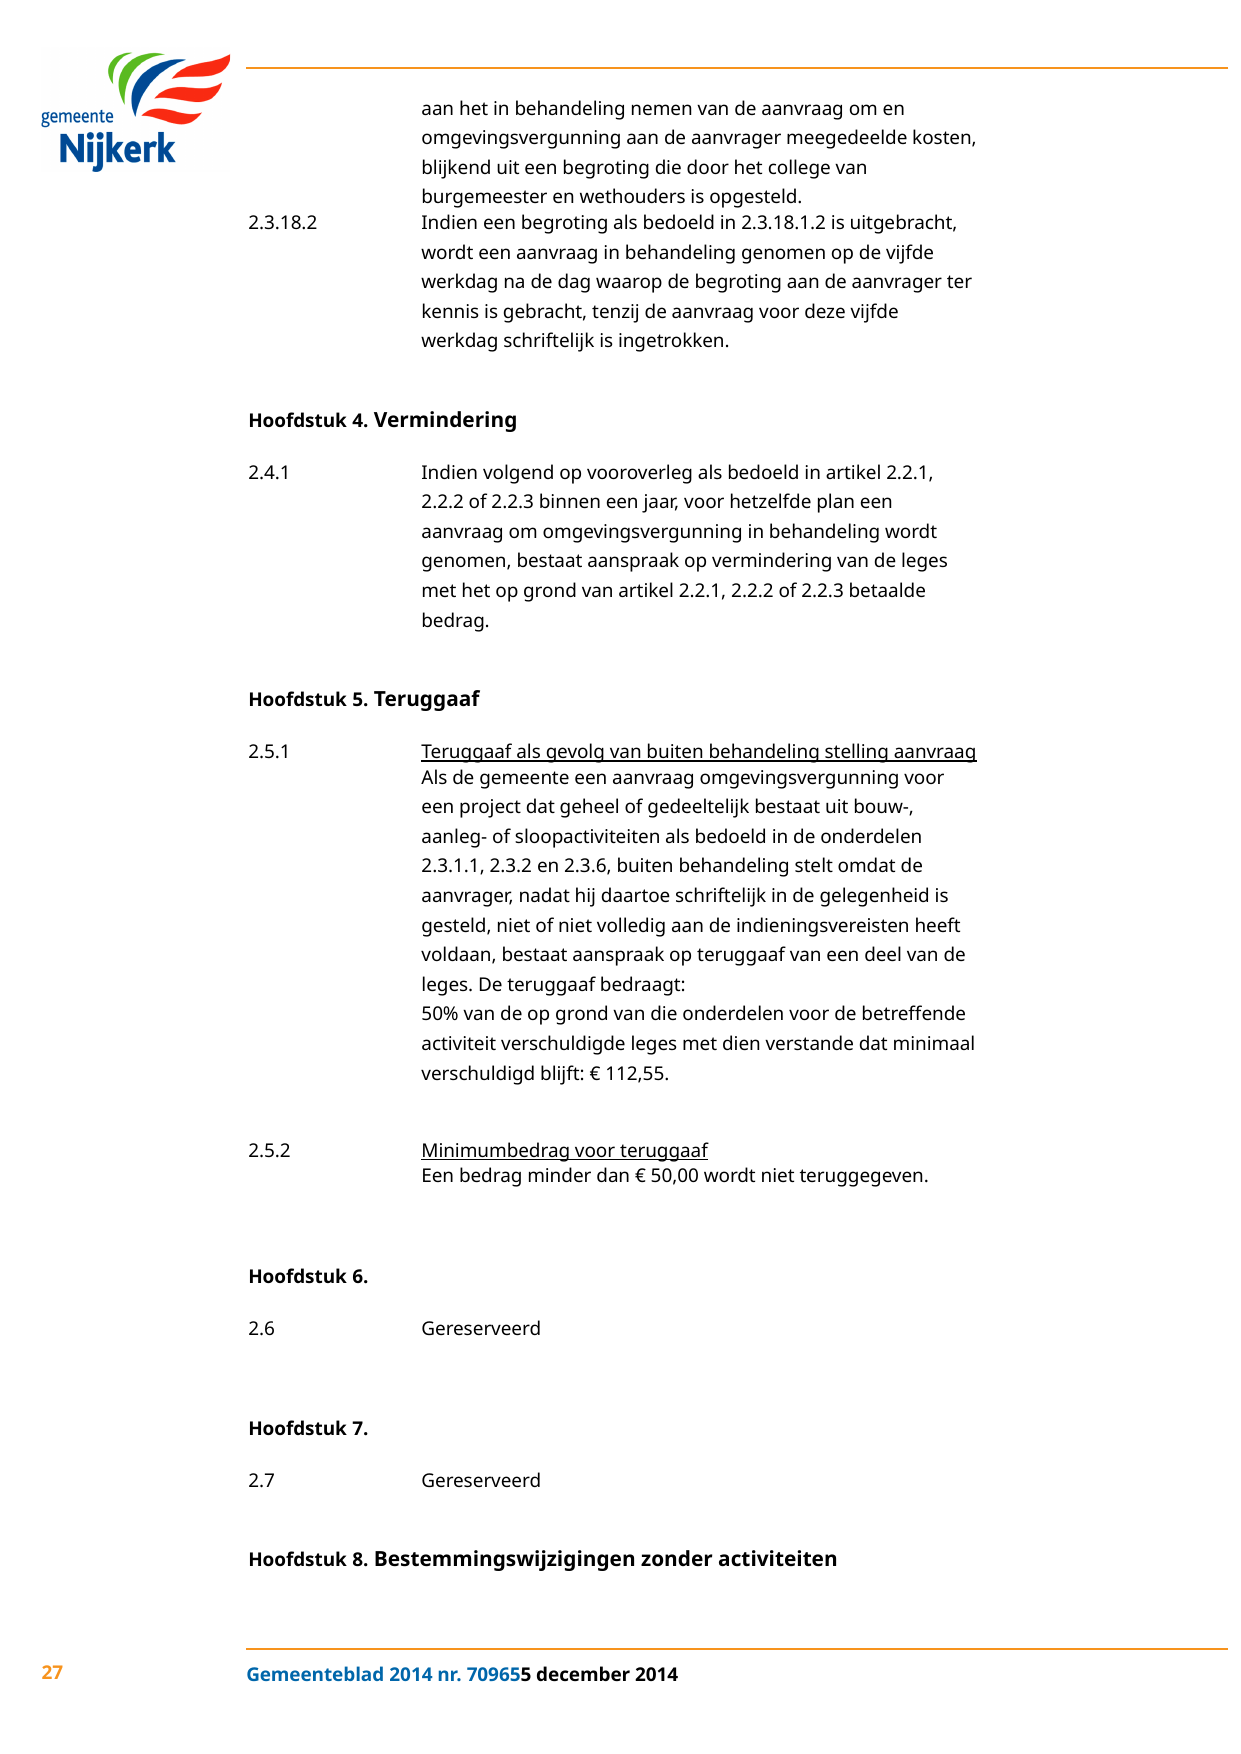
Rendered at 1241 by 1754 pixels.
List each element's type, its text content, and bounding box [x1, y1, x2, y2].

table_cell Indien een begroting als bedoeld in 2.3.18.1.2 is uitgebracht, wordt een aanvraag in behandeling genomen op de vijfde werkdag na de dag waarop de begroting aan de aanvrager ter kennis is gebracht, tenzij de aanvraag voor deze vijfde werkdag schriftelijk is ingetrokken. [421, 209, 978, 353]
table_header [979, 459, 1152, 633]
table_header 2.7 [248, 1467, 421, 1493]
table_cell Een bedrag minder dan € 50,00 wordt niet teruggegeven. [421, 1163, 978, 1188]
table_header 2.6 [248, 1315, 421, 1341]
picture [41, 47, 231, 172]
table_header Teruggaaf als gevolg van buiten behandeling stelling aanvraag [421, 738, 978, 764]
text Hoofdstuk 6. [248, 1261, 1152, 1289]
table_header [979, 1315, 1152, 1341]
table_header Indien volgend op vooroverleg als bedoeld in artikel 2.2.1, 2.2.2 of 2.2.3 binnen een jaar, voor hetzelfde plan een aanvraag om omgevingsvergunning in behandeling wordt genomen, bestaat aanspraak op vermindering van de leges met het op grond van artikel 2.2.1, 2.2.2 of 2.2.3 betaalde bedrag. [421, 459, 978, 633]
table_cell [979, 764, 1152, 1086]
table_cell [248, 1163, 421, 1188]
table_cell aan het in behandeling nemen van de aanvraag om en omgevingsvergunning aan de aanvrager meegedeelde kosten, blijkend uit een begroting die door het college van burgemeester en wethouders is opgesteld. [421, 95, 978, 209]
table_header 2.5.2 [248, 1137, 421, 1163]
table_cell [979, 209, 1152, 353]
table_header [979, 1467, 1152, 1493]
table_cell [979, 95, 1152, 209]
table_header [979, 738, 1152, 764]
table_cell Als de gemeente een aanvraag omgevingsvergunning voor een project dat geheel of gedeeltelijk bestaat uit bouw-, aanleg- of sloopactiviteiten als bedoeld in de onderdelen 2.3.1.1, 2.3.2 en 2.3.6, buiten behandeling stelt omdat de aanvrager, nadat hij daartoe schriftelijk in de gelegenheid is gesteld, niet of niet volledig aan de indieningsvereisten heeft voldaan, bestaat aanspraak op teruggaaf van een deel van de leges. De teruggaaf bedraagt: 50% van de op grond van die onderdelen voor de betreffende activiteit verschuldigde leges met dien verstande dat minimaal verschuldigd blijft: € 112,55. [421, 764, 978, 1086]
table_header 2.4.1 [248, 459, 421, 633]
table_header Gereserveerd [421, 1467, 978, 1493]
text Hoofdstuk 7. [248, 1413, 1152, 1441]
text Hoofdstuk 8. Bestemmingswijzigingen zonder activiteiten [248, 1544, 1152, 1573]
table_header [979, 1137, 1152, 1163]
table_cell [248, 764, 421, 1086]
text Hoofdstuk 5. Teruggaaf [248, 684, 1152, 712]
table_cell [248, 95, 421, 209]
table_header 2.5.1 [248, 738, 421, 764]
text Hoofdstuk 4. Vermindering [248, 405, 1152, 433]
table_cell [979, 1163, 1152, 1188]
table_header Minimumbedrag voor teruggaaf [421, 1137, 978, 1163]
table_header Gereserveerd [421, 1315, 978, 1341]
table_cell 2.3.18.2 [248, 209, 421, 353]
